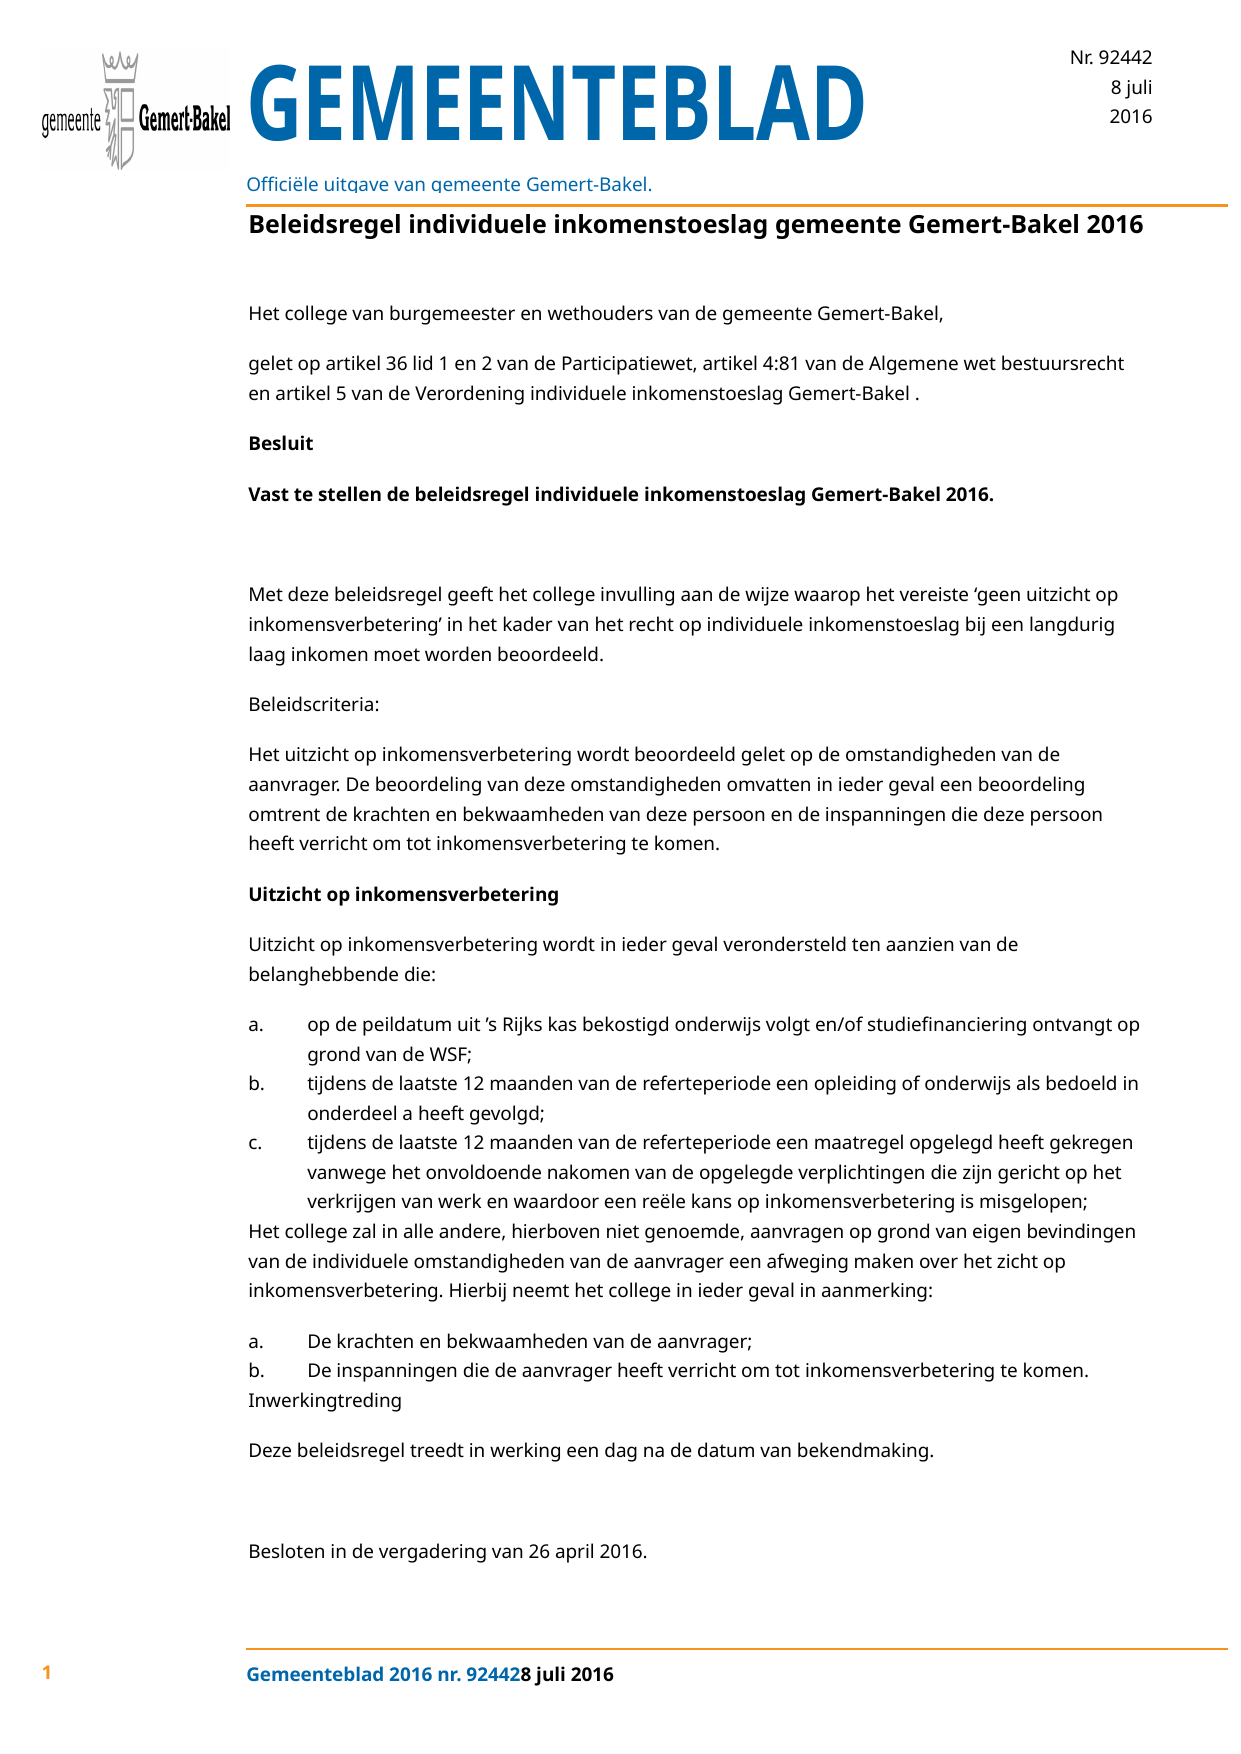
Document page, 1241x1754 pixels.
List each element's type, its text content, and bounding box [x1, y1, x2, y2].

text gelet op artikel 36 lid 1 en 2 van de Participatiewet, artikel 4:81 van de Algemene wet bestuursrecht en artikel 5 van de Verordening individuele inkomenstoeslag Gemert-Bakel . [248, 350, 1152, 406]
text Met deze beleidsregel geeft het college invulling aan de wijze waarop het vereiste ‘geen uitzicht op inkomensverbetering’ in het kader van het recht op individuele inkomenstoeslag bij een langdurig laag inkomen moet worden beoordeeld. [248, 582, 1152, 666]
list tijdens de laatste 12 maanden van de referteperiode een opleiding of onderwijs als bedoeld in onderdeel a heeft gevolgd; [248, 1070, 1152, 1126]
list tijdens de laatste 12 maanden van de referteperiode een maatregel opgelegd heeft gekregen vanwege het onvoldoende nakomen van de opgelegde verplichtingen die zijn gericht op het verkrijgen van werk en waardoor een reële kans op inkomensverbetering is misgelopen; [248, 1129, 1152, 1214]
text Het college van burgemeester en wethouders van de gemeente Gemert-Bakel, [248, 300, 1152, 326]
list De inspanningen die de aanvrager heeft verricht om tot inkomensverbetering te komen. [248, 1357, 1152, 1383]
text Uitzicht op inkomensverbetering wordt in ieder geval verondersteld ten aanzien van de belanghebbende die: [248, 931, 1152, 986]
text Uitzicht op inkomensverbetering [248, 881, 1152, 906]
picture [41, 47, 231, 172]
list op de peildatum uit ’s Rijks kas bekostigd onderwijs volgt en/of studiefinanciering ontvangt op grond van de WSF; [248, 1011, 1152, 1066]
text Inwerkingtreding [248, 1387, 1152, 1413]
text Deze beleidsregel treedt in werking een dag na de datum van bekendmaking. [248, 1437, 1152, 1463]
list De krachten en bekwaamheden van de aanvrager; [248, 1328, 1152, 1353]
text Beleidscriteria: [248, 691, 1152, 717]
text Het college zal in alle andere, hierboven niet genoemde, aanvragen op grond van eigen bevindingen van de individuele omstandigheden van de aanvrager een afweging maken over het zicht op inkomensverbetering. Hierbij neemt het college in ieder geval in aanmerking: [248, 1218, 1152, 1303]
text Het uitzicht op inkomensverbetering wordt beoordeeld gelet op de omstandigheden van de aanvrager. De beoordeling van deze omstandigheden omvatten in ieder geval een beoordeling omtrent de krachten en bekwaamheden van deze persoon en de inspanningen die deze persoon heeft verricht om tot inkomensverbetering te komen. [248, 742, 1152, 856]
text Vast te stellen de beleidsregel individuele inkomenstoeslag Gemert-Bakel 2016. [248, 481, 1152, 506]
text Beleidsregel individuele inkomenstoeslag gemeente Gemert-Bakel 2016 [248, 207, 1152, 241]
text Besluit [248, 430, 1152, 456]
text Besloten in de vergadering van 26 april 2016. [248, 1538, 1152, 1564]
